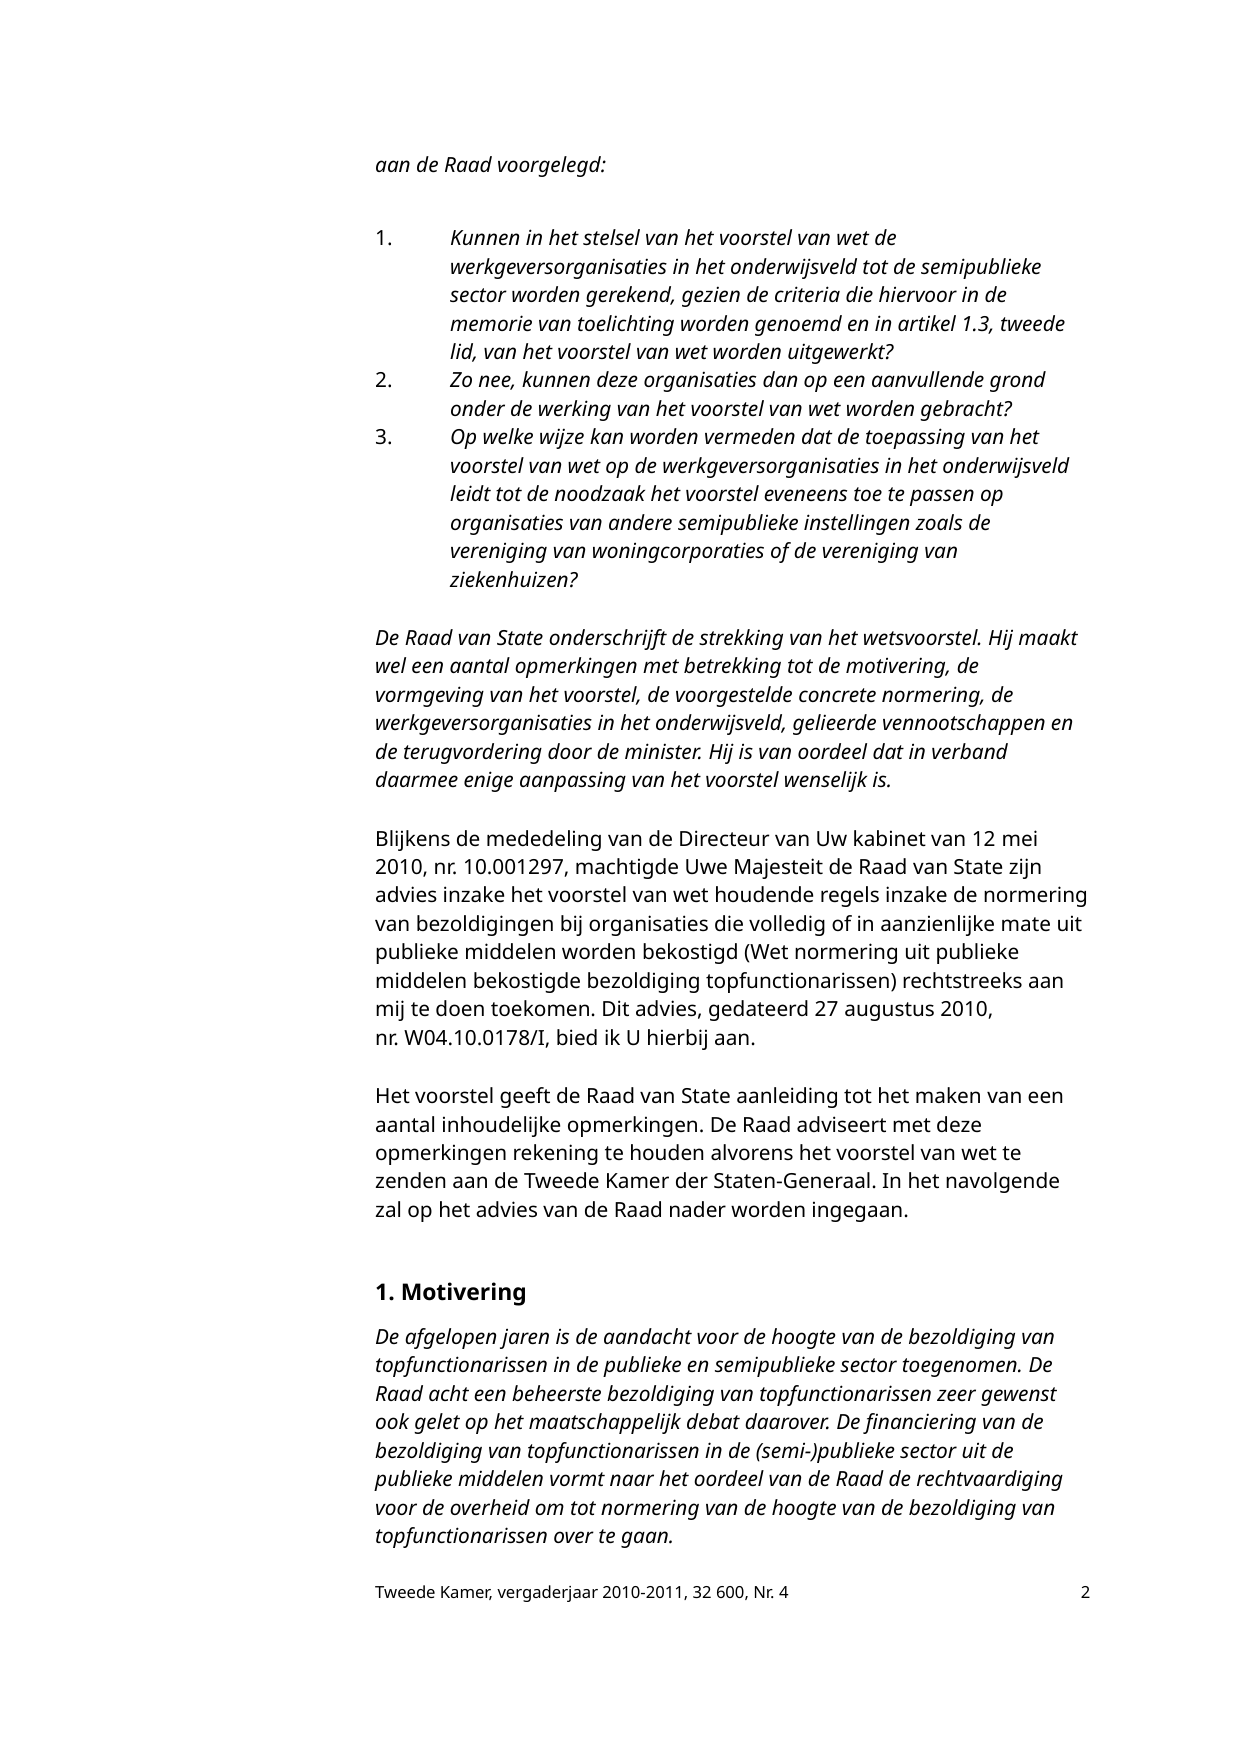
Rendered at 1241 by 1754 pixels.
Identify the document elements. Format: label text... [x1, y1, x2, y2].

subtitle 1. Motivering [375, 1276, 1090, 1307]
list Op welke wijze kan worden vermeden dat de toepassing van het voorstel van wet op de werkgeversorganisaties in het onderwijsveld leidt tot de noodzaak het voorstel eveneens toe te passen op organisaties van andere semipublieke instellingen zoals de vereniging van woningcorporaties of de vereniging van ziekenhuizen? [375, 422, 1090, 593]
text De afgelopen jaren is de aandacht voor de hoogte van de bezoldiging van topfunctionarissen in de publieke en semipublieke sector toegenomen. De Raad acht een beheerste bezoldiging van topfunctionarissen zeer gewenst ook gelet op het maatschappelijk debat daarover. De financiering van de bezoldiging van topfunctionarissen in de (semi-)publieke sector uit de publieke middelen vormt naar het oordeel van de Raad de rechtvaardiging voor de overheid om tot normering van de hoogte van de bezoldiging van topfunctionarissen over te gaan. [375, 1322, 1090, 1550]
text aan de Raad voorgelegd: [375, 150, 1090, 178]
text De Raad van State onderschrijft de strekking van het wetsvoorstel. Hij maakt wel een aantal opmerkingen met betrekking tot de motivering, de vormgeving van het voorstel, de voorgestelde concrete normering, de werkgeversorganisaties in het onderwijsveld, gelieerde vennootschappen en de terugvordering door de minister. Hij is van oordeel dat in verband daarmee enige aanpassing van het voorstel wenselijk is. [375, 623, 1090, 794]
text Het voorstel geeft de Raad van State aanleiding tot het maken van een aantal inhoudelijke opmerkingen. De Raad adviseert met deze opmerkingen rekening te houden alvorens het voorstel van wet te zenden aan de Tweede Kamer der Staten-Generaal. In het navolgende zal op het advies van de Raad nader worden ingegaan. [375, 1081, 1090, 1223]
list Kunnen in het stelsel van het voorstel van wet de werkgeversorganisaties in het onderwijsveld tot de semipublieke sector worden gerekend, gezien de criteria die hiervoor in de memorie van toelichting worden genoemd en in artikel 1.3, tweede lid, van het voorstel van wet worden uitgewerkt? [375, 223, 1090, 366]
list Zo nee, kunnen deze organisaties dan op een aanvullende grond onder de werking van het voorstel van wet worden gebracht? [375, 366, 1090, 422]
text Blijkens de mededeling van de Directeur van Uw kabinet van 12 mei 2010, nr. 10.001297, machtigde Uwe Majesteit de Raad van State zijn advies inzake het voorstel van wet houdende regels inzake de normering van bezoldigingen bij organisaties die volledig of in aanzienlijke mate uit publieke middelen worden bekostigd (Wet normering uit publieke middelen bekostigde bezoldiging topfunctionarissen) rechtstreeks aan mij te doen toekomen. Dit advies, gedateerd 27 augustus 2010, nr. W04.10.0178/I, bied ik U hierbij aan. [375, 824, 1090, 1051]
